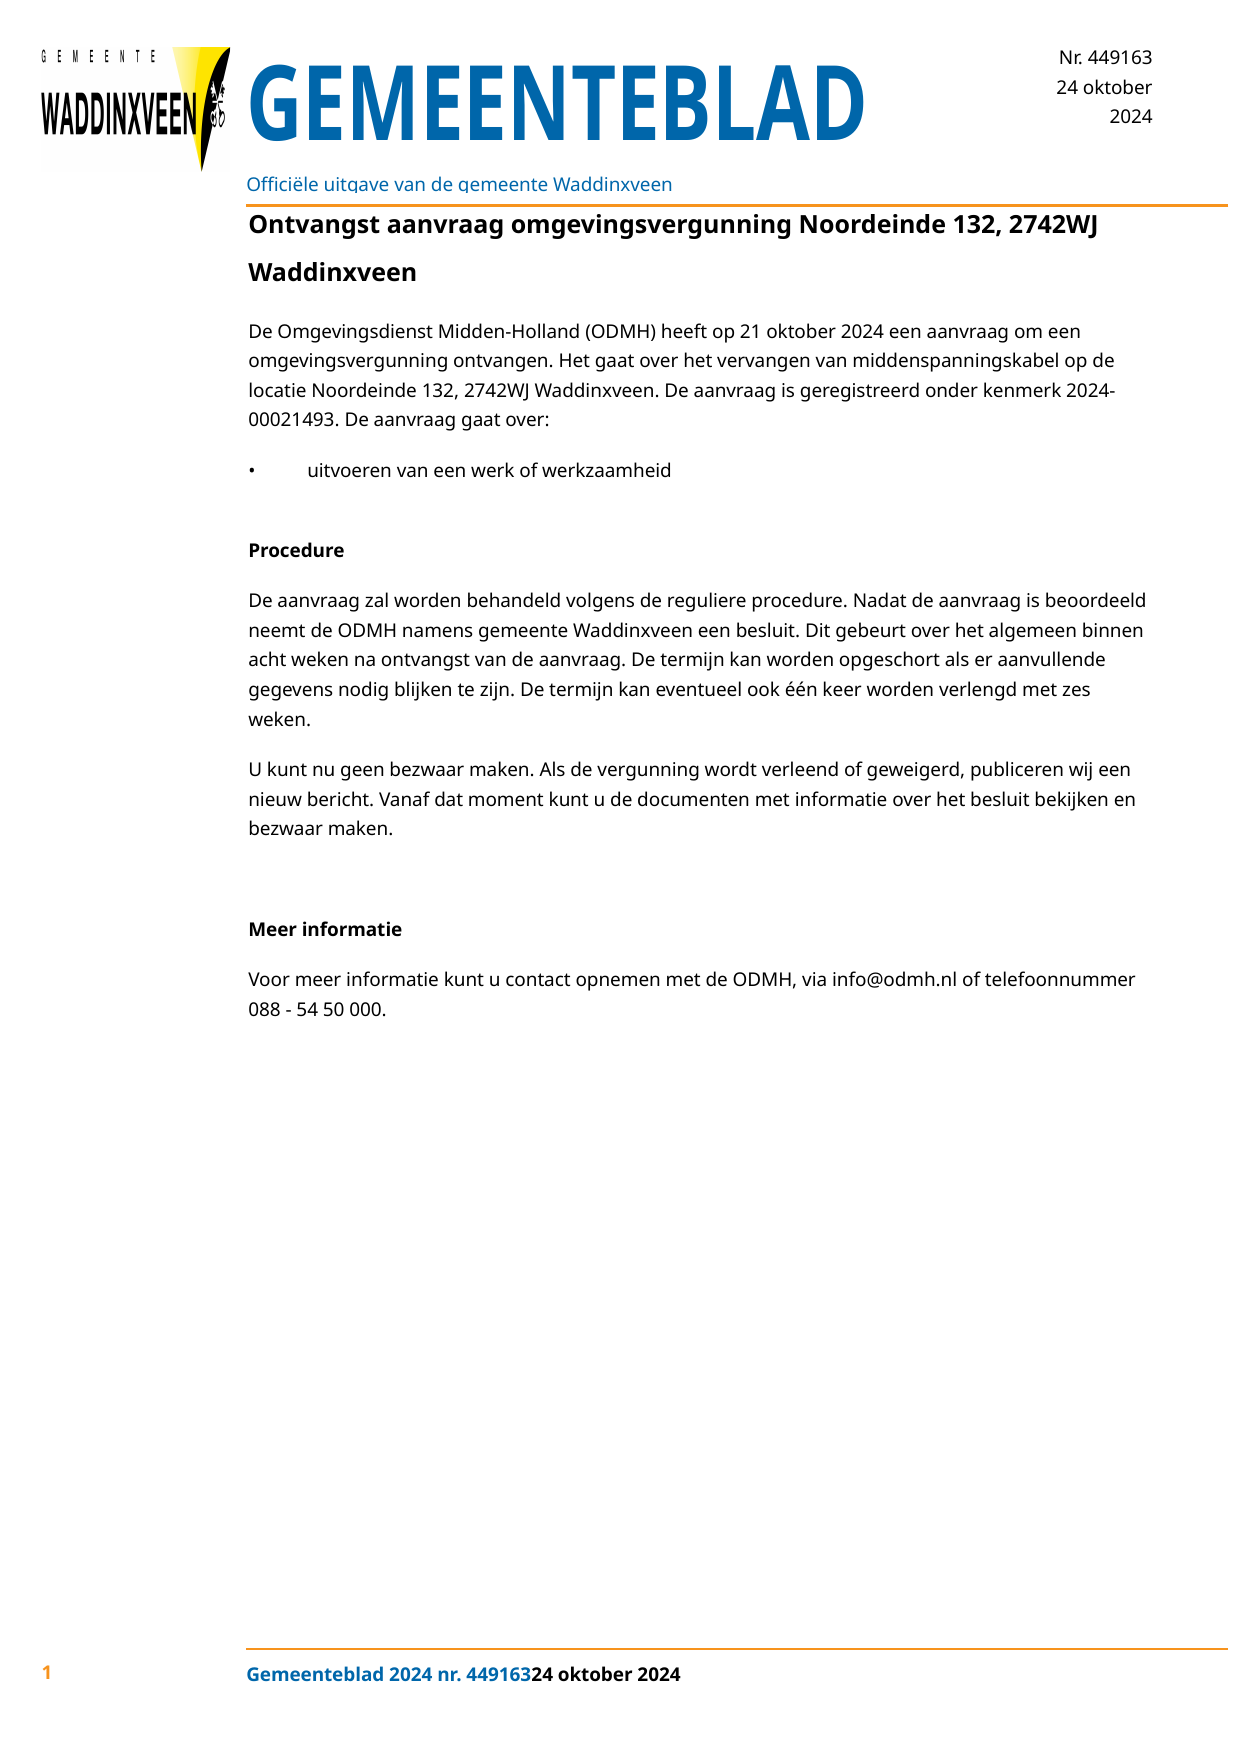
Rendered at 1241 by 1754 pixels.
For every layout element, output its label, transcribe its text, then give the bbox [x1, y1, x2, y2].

text Ontvangst aanvraag omgevingsvergunning Noordeinde 132, 2742WJ Waddinxveen [248, 207, 1152, 288]
text U kunt nu geen bezwaar maken. Als de vergunning wordt verleend of geweigerd, publiceren wij een nieuw bericht. Vanaf dat moment kunt u de documenten met informatie over het besluit bekijken en bezwaar maken. [248, 756, 1152, 841]
picture [41, 47, 231, 172]
text De Omgevingsdienst Midden-Holland (ODMH) heeft op 21 oktober 2024 een aanvraag om een omgevingsvergunning ontvangen. Het gaat over het vervangen van middenspanningskabel op de locatie Noordeinde 132, 2742WJ Waddinxveen. De aanvraag is geregistreerd onder kenmerk 2024-00021493. De aanvraag gaat over: [248, 318, 1152, 432]
text Voor meer informatie kunt u contact opnemen met de ODMH, via info@odmh.nl of telefoonnummer 088 - 54 50 000. [248, 967, 1152, 1022]
list uitvoeren van een werk of werkzaamheid [248, 457, 1152, 483]
text Procedure [248, 537, 1152, 563]
text De aanvraag zal worden behandeld volgens de reguliere procedure. Nadat de aanvraag is beoordeeld neemt de ODMH namens gemeente Waddinxveen een besluit. Dit gebeurt over het algemeen binnen acht weken na ontvangst van de aanvraag. De termijn kan worden opgeschort als er aanvullende gegevens nodig blijken te zijn. De termijn kan eventueel ook één keer worden verlengd met zes weken. [248, 587, 1152, 732]
text Meer informatie [248, 916, 1152, 942]
